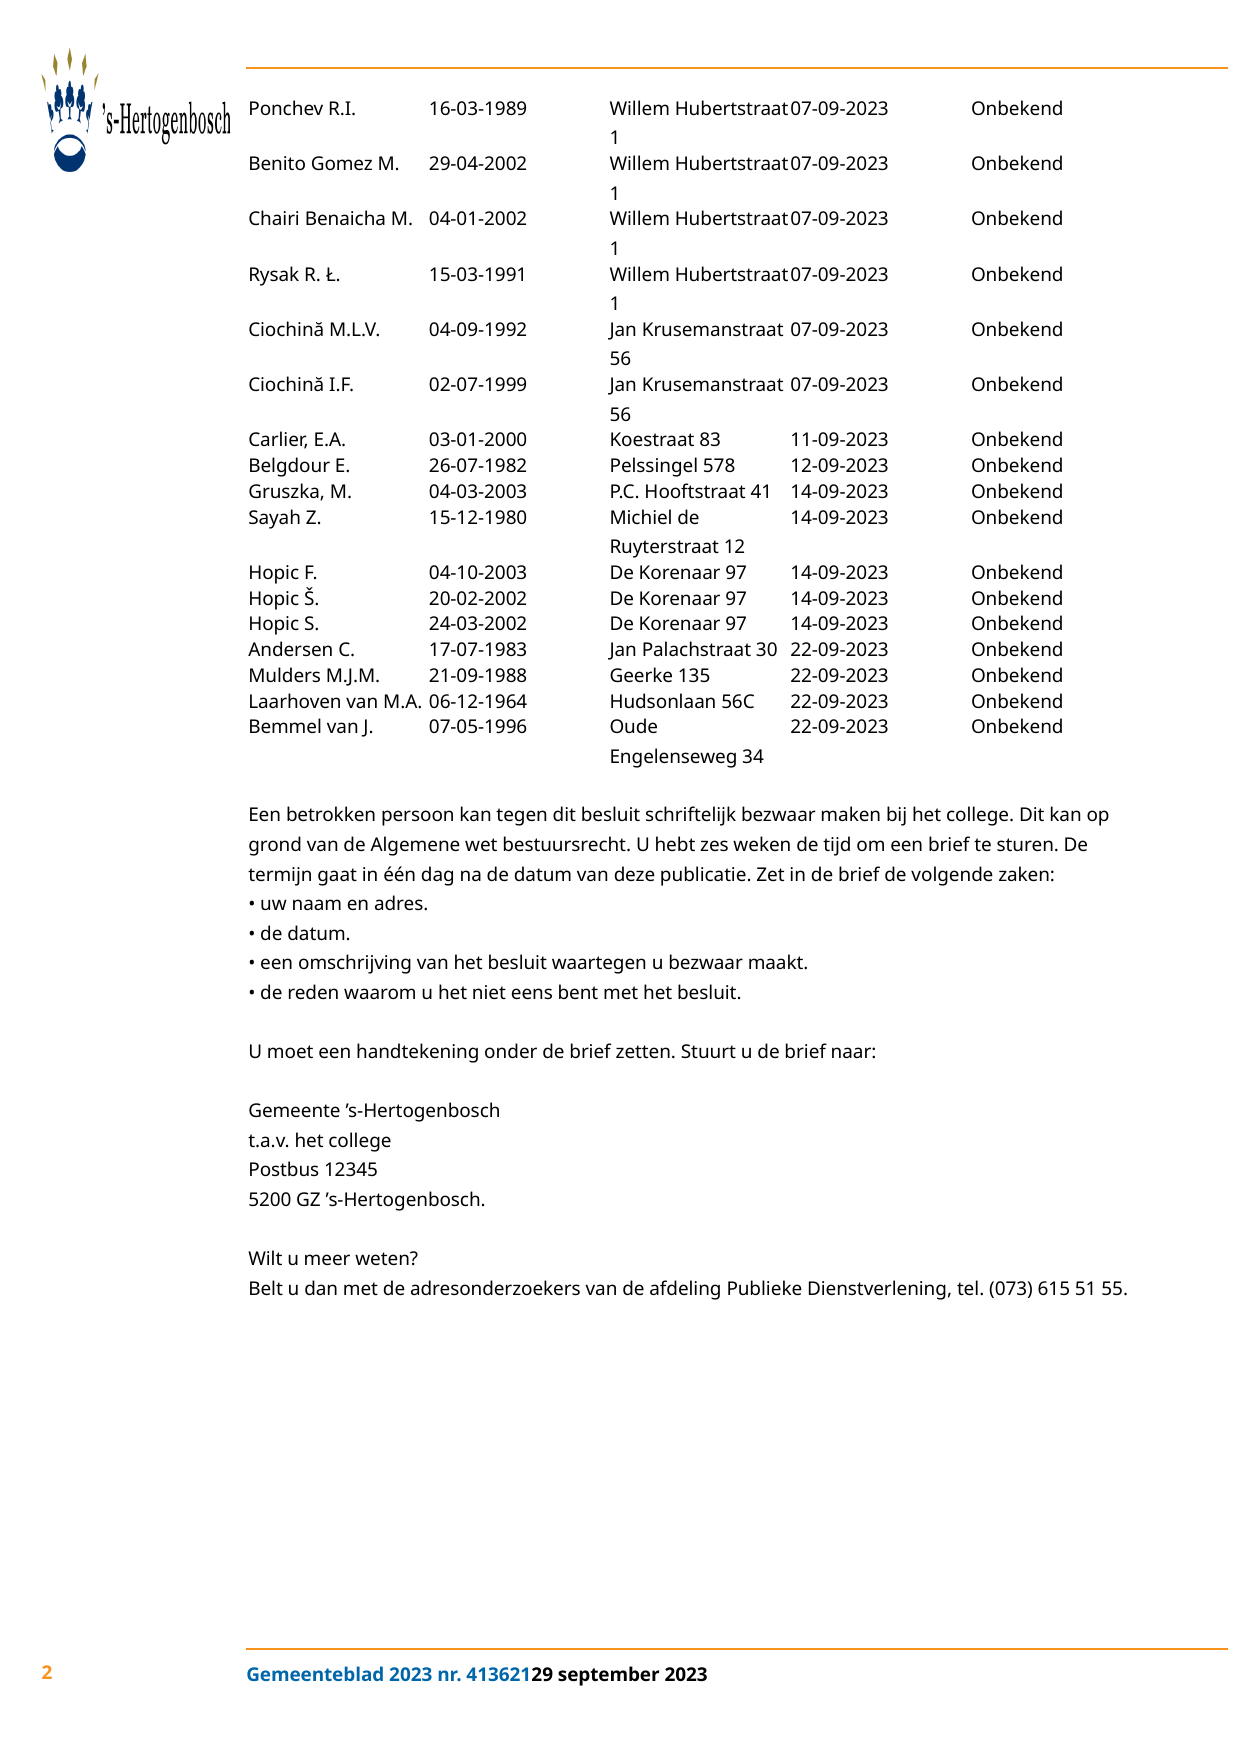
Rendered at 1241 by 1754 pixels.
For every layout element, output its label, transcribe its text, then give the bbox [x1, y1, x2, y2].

table_cell 20-02-2002 [429, 585, 609, 611]
table_cell 07-05-1996 [429, 714, 609, 769]
table_cell 21-09-1988 [429, 662, 609, 688]
table_cell 04-10-2003 [429, 559, 609, 585]
table_cell Onbekend [971, 478, 1152, 504]
text Wilt u meer weten? [248, 1245, 1152, 1271]
table_cell 17-07-1983 [429, 636, 609, 662]
table_cell Chairi Benaicha M. [248, 205, 429, 261]
table_cell Hudsonlaan 56C [609, 688, 790, 713]
table_cell 14-09-2023 [790, 478, 971, 504]
table_cell 14-09-2023 [790, 611, 971, 636]
table_cell Onbekend [971, 453, 1152, 478]
table_cell 04-01-2002 [429, 205, 609, 261]
table_cell 14-09-2023 [790, 585, 971, 611]
table_cell 29-04-2002 [429, 150, 609, 205]
text • de reden waarom u het niet eens bent met het besluit. [248, 979, 1152, 1005]
table_cell Michiel de Ruyterstraat 12 [609, 504, 790, 559]
table_cell Onbekend [971, 205, 1152, 261]
table_cell Oude Engelenseweg 34 [609, 714, 790, 769]
table_cell 07-09-2023 [790, 95, 971, 150]
table_cell Ponchev R.I. [248, 95, 429, 150]
table_cell 07-09-2023 [790, 316, 971, 371]
table_cell 26-07-1982 [429, 453, 609, 478]
table_cell Ciochină I.F. [248, 371, 429, 427]
table_cell Laarhoven van M.A. [248, 688, 429, 713]
table_cell Jan Krusemanstraat 56 [609, 316, 790, 371]
table_cell 07-09-2023 [790, 150, 971, 205]
table_cell Hopic F. [248, 559, 429, 585]
table_cell 07-09-2023 [790, 371, 971, 427]
table_cell P.C. Hooftstraat 41 [609, 478, 790, 504]
table_cell 12-09-2023 [790, 453, 971, 478]
table_cell Carlier, E.A. [248, 427, 429, 452]
table_cell 15-12-1980 [429, 504, 609, 559]
text 5200 GZ ’s-Hertogenbosch. [248, 1186, 1152, 1212]
table_cell Willem Hubertstraat 1 [609, 261, 790, 316]
table_cell 22-09-2023 [790, 688, 971, 713]
table_cell Rysak R. Ł. [248, 261, 429, 316]
table_cell 22-09-2023 [790, 662, 971, 688]
text t.a.v. het college [248, 1127, 1152, 1153]
table_cell 24-03-2002 [429, 611, 609, 636]
table_cell Gruszka, M. [248, 478, 429, 504]
table_cell 16-03-1989 [429, 95, 609, 150]
table_cell 04-09-1992 [429, 316, 609, 371]
table_cell 14-09-2023 [790, 504, 971, 559]
table_cell Onbekend [971, 662, 1152, 688]
table_cell 15-03-1991 [429, 261, 609, 316]
table_cell 22-09-2023 [790, 714, 971, 769]
table_cell Willem Hubertstraat 1 [609, 150, 790, 205]
table_cell De Korenaar 97 [609, 611, 790, 636]
text Postbus 12345 [248, 1157, 1152, 1182]
table_cell 14-09-2023 [790, 559, 971, 585]
table_cell 03-01-2000 [429, 427, 609, 452]
table_cell 22-09-2023 [790, 636, 971, 662]
text Gemeente ’s-Hertogenbosch [248, 1097, 1152, 1123]
table_cell Hopic Š. [248, 585, 429, 611]
table_cell Pelssingel 578 [609, 453, 790, 478]
table_cell 07-09-2023 [790, 205, 971, 261]
table_cell Belgdour E. [248, 453, 429, 478]
table_cell Onbekend [971, 585, 1152, 611]
table_cell Koestraat 83 [609, 427, 790, 452]
table_cell 02-07-1999 [429, 371, 609, 427]
table_cell 04-03-2003 [429, 478, 609, 504]
table_cell Onbekend [971, 559, 1152, 585]
table_cell Jan Palachstraat 30 [609, 636, 790, 662]
table_cell Sayah Z. [248, 504, 429, 559]
table_cell Onbekend [971, 316, 1152, 371]
table_cell Onbekend [971, 636, 1152, 662]
table_cell Jan Krusemanstraat 56 [609, 371, 790, 427]
table_cell 07-09-2023 [790, 261, 971, 316]
table_cell Bemmel van J. [248, 714, 429, 769]
text • een omschrijving van het besluit waartegen u bezwaar maakt. [248, 949, 1152, 975]
text U moet een handtekening onder de brief zetten. Stuurt u de brief naar: [248, 1038, 1152, 1064]
table_cell 06-12-1964 [429, 688, 609, 713]
table_cell Willem Hubertstraat 1 [609, 95, 790, 150]
table_cell Onbekend [971, 504, 1152, 559]
table_cell Ciochină M.L.V. [248, 316, 429, 371]
picture [41, 47, 231, 172]
table_cell Benito Gomez M. [248, 150, 429, 205]
table_cell 11-09-2023 [790, 427, 971, 452]
text • de datum. [248, 920, 1152, 946]
table_cell Onbekend [971, 714, 1152, 769]
table_cell De Korenaar 97 [609, 585, 790, 611]
table_cell Onbekend [971, 688, 1152, 713]
table_cell Onbekend [971, 261, 1152, 316]
table_cell Geerke 135 [609, 662, 790, 688]
table_cell Andersen C. [248, 636, 429, 662]
table_cell Onbekend [971, 150, 1152, 205]
text Belt u dan met de adresonderzoekers van de afdeling Publieke Dienstverlening, tel. (073) 615 51 55. [248, 1275, 1152, 1301]
text Een betrokken persoon kan tegen dit besluit schriftelijk bezwaar maken bij het college. Dit kan op grond van de Algemene wet bestuursrecht. U hebt zes weken de tijd om een brief te sturen. De termijn gaat in één dag na de datum van deze publicatie. Zet in de brief de volgende zaken: [248, 802, 1152, 887]
table_cell Willem Hubertstraat 1 [609, 205, 790, 261]
text • uw naam en adres. [248, 890, 1152, 916]
table_cell Hopic S. [248, 611, 429, 636]
table_cell Onbekend [971, 371, 1152, 427]
table_cell De Korenaar 97 [609, 559, 790, 585]
table_cell Onbekend [971, 427, 1152, 452]
table_cell Onbekend [971, 95, 1152, 150]
table_cell Onbekend [971, 611, 1152, 636]
table_cell Mulders M.J.M. [248, 662, 429, 688]
